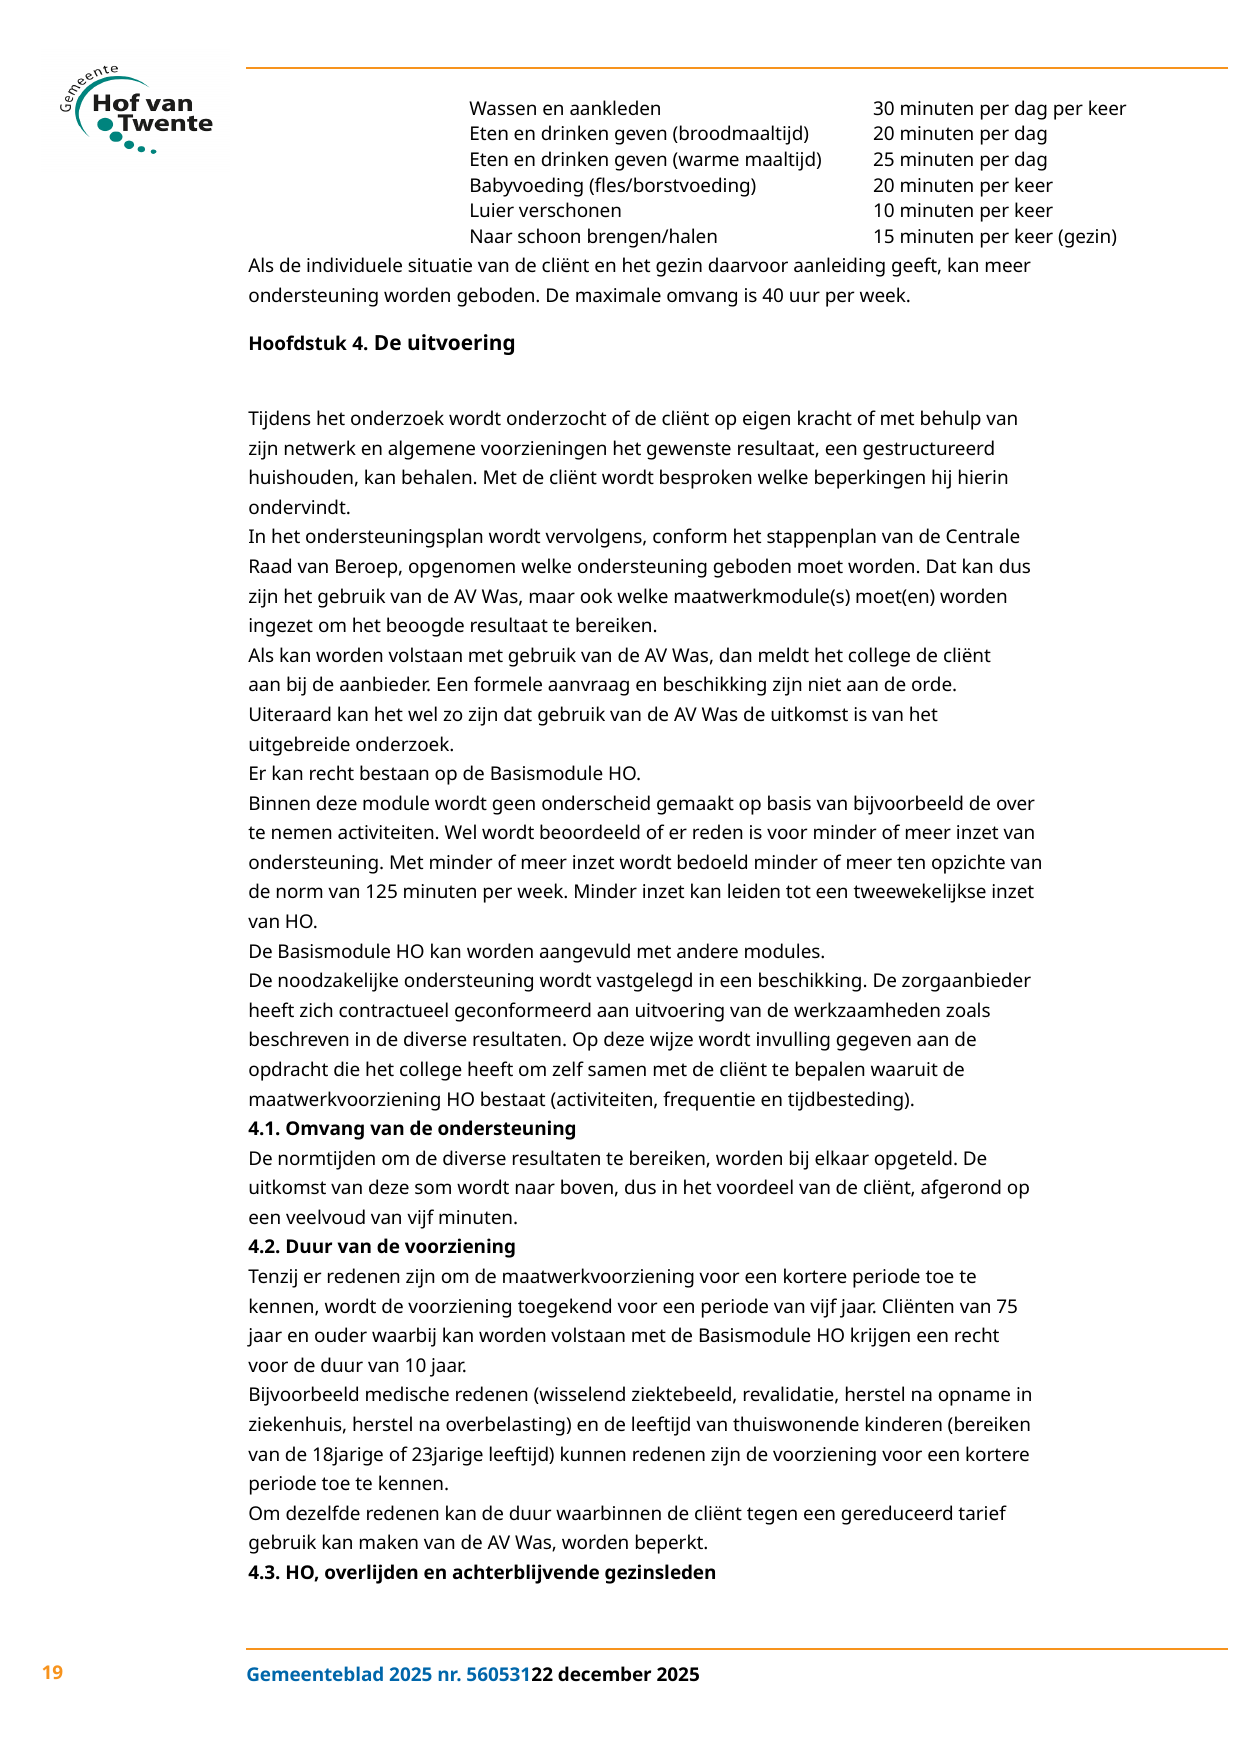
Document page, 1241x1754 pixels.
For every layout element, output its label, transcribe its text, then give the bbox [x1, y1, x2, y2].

table_cell [248, 224, 469, 249]
text maatwerkvoorziening HO bestaat (activiteiten, frequentie en tijdbesteding). [248, 1086, 1152, 1111]
text beschreven in de diverse resultaten. Op deze wijze wordt invulling gegeven aan de [248, 1027, 1152, 1052]
table_cell [248, 121, 469, 146]
text periode toe te kennen. [248, 1470, 1152, 1496]
text Uiteraard kan het wel zo zijn dat gebruik van de AV Was de uitkomst is van het [248, 701, 1152, 727]
text Hoofdstuk 4. De uitvoering [248, 328, 1152, 356]
table_cell Wassen en aankleden [469, 95, 873, 121]
text de norm van 125 minuten per week. Minder inzet kan leiden tot een tweewekelijkse inzet [248, 879, 1152, 904]
text voor de duur van 10 jaar. [248, 1352, 1152, 1378]
table_cell Naar schoon brengen/halen [469, 224, 873, 249]
table_cell 15 minuten per keer (gezin) [873, 224, 1152, 249]
text ondersteuning. Met minder of meer inzet wordt bedoeld minder of meer ten opzichte van [248, 849, 1152, 875]
text heeft zich contractueel geconformeerd aan uitvoering van de werkzaamheden zoals [248, 997, 1152, 1023]
text jaar en ouder waarbij kan worden volstaan met de Basismodule HO krijgen een recht [248, 1322, 1152, 1348]
table_cell [248, 95, 469, 121]
table_cell Luier verschonen [469, 198, 873, 223]
text uitkomst van deze som wordt naar boven, dus in het voordeel van de cliënt, afgerond op [248, 1174, 1152, 1200]
text De normtijden om de diverse resultaten te bereiken, worden bij elkaar opgeteld. De [248, 1145, 1152, 1171]
text ondervindt. [248, 494, 1152, 520]
table_cell 20 minuten per keer [873, 172, 1152, 198]
text ingezet om het beoogde resultaat te bereiken. [248, 612, 1152, 638]
text In het ondersteuningsplan wordt vervolgens, conform het stappenplan van de Centrale [248, 524, 1152, 549]
text Als de individuele situatie van de cliënt en het gezin daarvoor aanleiding geeft, kan meer [248, 252, 1152, 278]
text opdracht die het college heeft om zelf samen met de cliënt te bepalen waaruit de [248, 1056, 1152, 1082]
table_cell Eten en drinken geven (warme maaltijd) [469, 146, 873, 172]
text Tijdens het onderzoek wordt onderzocht of de cliënt op eigen kracht of met behulp van [248, 405, 1152, 431]
table_cell [248, 172, 469, 198]
text huishouden, kan behalen. Met de cliënt wordt besproken welke beperkingen hij hierin [248, 464, 1152, 490]
table_cell 20 minuten per dag [873, 121, 1152, 146]
text Als kan worden volstaan met gebruik van de AV Was, dan meldt het college de cliënt [248, 642, 1152, 668]
text kennen, wordt de voorziening toegekend voor een periode van vijf jaar. Cliënten van 75 [248, 1293, 1152, 1318]
text De noodzakelijke ondersteuning wordt vastgelegd in een beschikking. De zorgaanbieder [248, 967, 1152, 993]
text gebruik kan maken van de AV Was, worden beperkt. [248, 1529, 1152, 1555]
table_cell [248, 198, 469, 223]
text Er kan recht bestaan op de Basismodule HO. [248, 760, 1152, 786]
text Binnen deze module wordt geen onderscheid gemaakt op basis van bijvoorbeeld de over [248, 790, 1152, 816]
table_cell 25 minuten per dag [873, 146, 1152, 172]
text aan bij de aanbieder. Een formele aanvraag en beschikking zijn niet aan de orde. [248, 672, 1152, 697]
table_cell [248, 146, 469, 172]
text Raad van Beroep, opgenomen welke ondersteuning geboden moet worden. Dat kan dus [248, 553, 1152, 579]
text 4.1. Omvang van de ondersteuning [248, 1115, 1152, 1141]
text uitgebreide onderzoek. [248, 731, 1152, 756]
text een veelvoud van vijf minuten. [248, 1204, 1152, 1230]
table_cell 10 minuten per keer [873, 198, 1152, 223]
picture [41, 47, 231, 172]
table_cell Eten en drinken geven (broodmaaltijd) [469, 121, 873, 146]
text van de 18jarige of 23jarige leeftijd) kunnen redenen zijn de voorziening voor een kortere [248, 1441, 1152, 1466]
table_cell Babyvoeding (fles/borstvoeding) [469, 172, 873, 198]
table_cell 30 minuten per dag per keer [873, 95, 1152, 121]
text zijn het gebruik van de AV Was, maar ook welke maatwerkmodule(s) moet(en) worden [248, 583, 1152, 608]
text van HO. [248, 908, 1152, 934]
text 4.2. Duur van de voorziening [248, 1234, 1152, 1259]
text 4.3. HO, overlijden en achterblijvende gezinsleden [248, 1559, 1152, 1585]
text Tenzij er redenen zijn om de maatwerkvoorziening voor een kortere periode toe te [248, 1263, 1152, 1289]
text De Basismodule HO kan worden aangevuld met andere modules. [248, 938, 1152, 963]
text Om dezelfde redenen kan de duur waarbinnen de cliënt tegen een gereduceerd tarief [248, 1500, 1152, 1526]
text zijn netwerk en algemene voorzieningen het gewenste resultaat, een gestructureerd [248, 435, 1152, 461]
text te nemen activiteiten. Wel wordt beoordeeld of er reden is voor minder of meer inzet van [248, 819, 1152, 845]
text Bijvoorbeeld medische redenen (wisselend ziektebeeld, revalidatie, herstel na opname in [248, 1382, 1152, 1407]
text ondersteuning worden geboden. De maximale omvang is 40 uur per week. [248, 282, 1152, 308]
text ziekenhuis, herstel na overbelasting) en de leeftijd van thuiswonende kinderen (bereiken [248, 1411, 1152, 1437]
